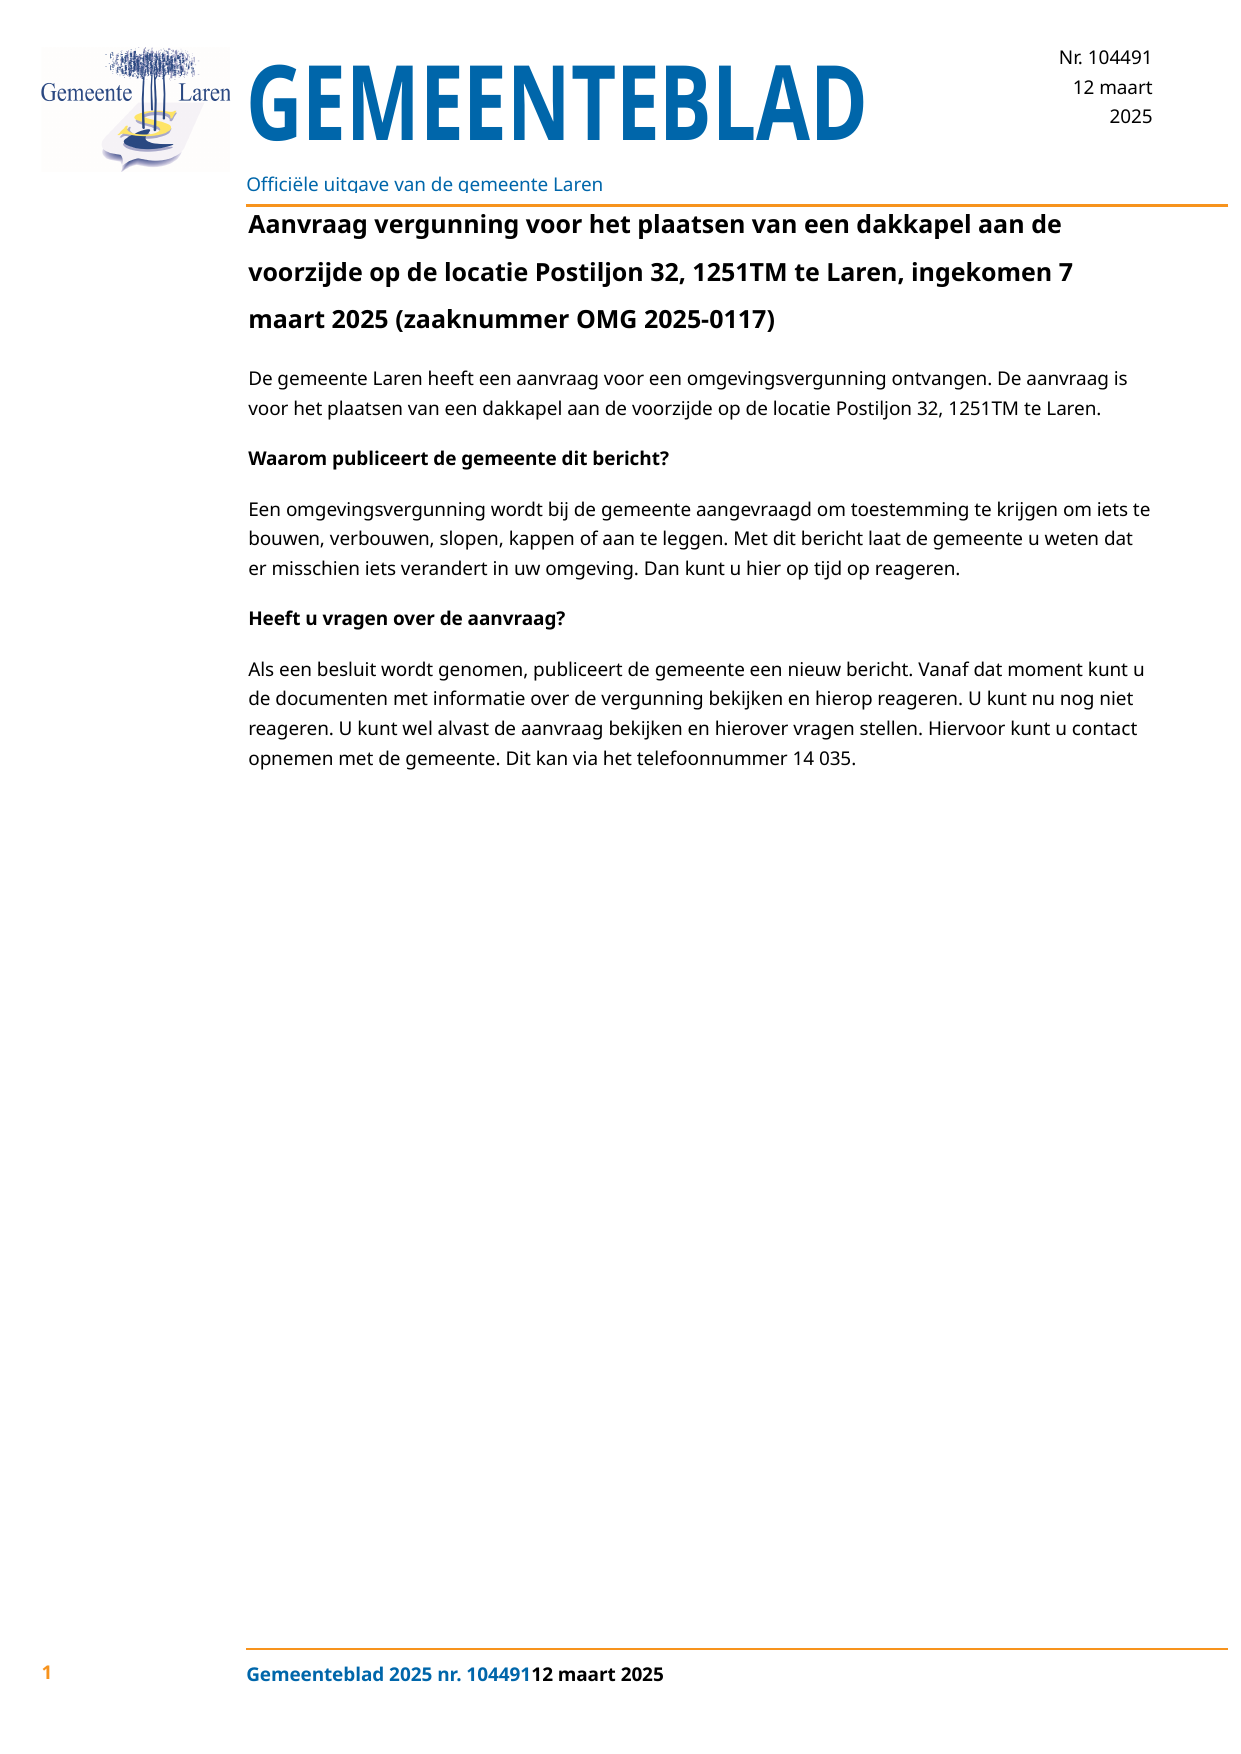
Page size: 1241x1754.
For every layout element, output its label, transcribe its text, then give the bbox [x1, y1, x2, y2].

text Als een besluit wordt genomen, publiceert de gemeente een nieuw bericht. Vanaf dat moment kunt u de documenten met informatie over de vergunning bekijken en hierop reageren. U kunt nu nog niet reageren. U kunt wel alvast de aanvraag bekijken en hierover vragen stellen. Hiervoor kunt u contact opnemen met de gemeente. Dit kan via het telefoonnummer 14 035. [248, 656, 1152, 770]
text Een omgevingsvergunning wordt bij de gemeente aangevraagd om toestemming te krijgen om iets te bouwen, verbouwen, slopen, kappen of aan te leggen. Met dit bericht laat de gemeente u weten dat er misschien iets verandert in uw omgeving. Dan kunt u hier op tijd op reageren. [248, 496, 1152, 581]
text Aanvraag vergunning voor het plaatsen van een dakkapel aan de voorzijde op de locatie Postiljon 32, 1251TM te Laren, ingekomen 7 maart 2025 (zaaknummer OMG 2025-0117) [248, 207, 1152, 336]
picture [41, 47, 231, 172]
text Waarom publiceert de gemeente dit bericht? [248, 446, 1152, 471]
text De gemeente Laren heeft een aanvraag voor een omgevingsvergunning ontvangen. De aanvraag is voor het plaatsen van een dakkapel aan de voorzijde op de locatie Postiljon 32, 1251TM te Laren. [248, 366, 1152, 421]
text Heeft u vragen over de aanvraag? [248, 606, 1152, 631]
